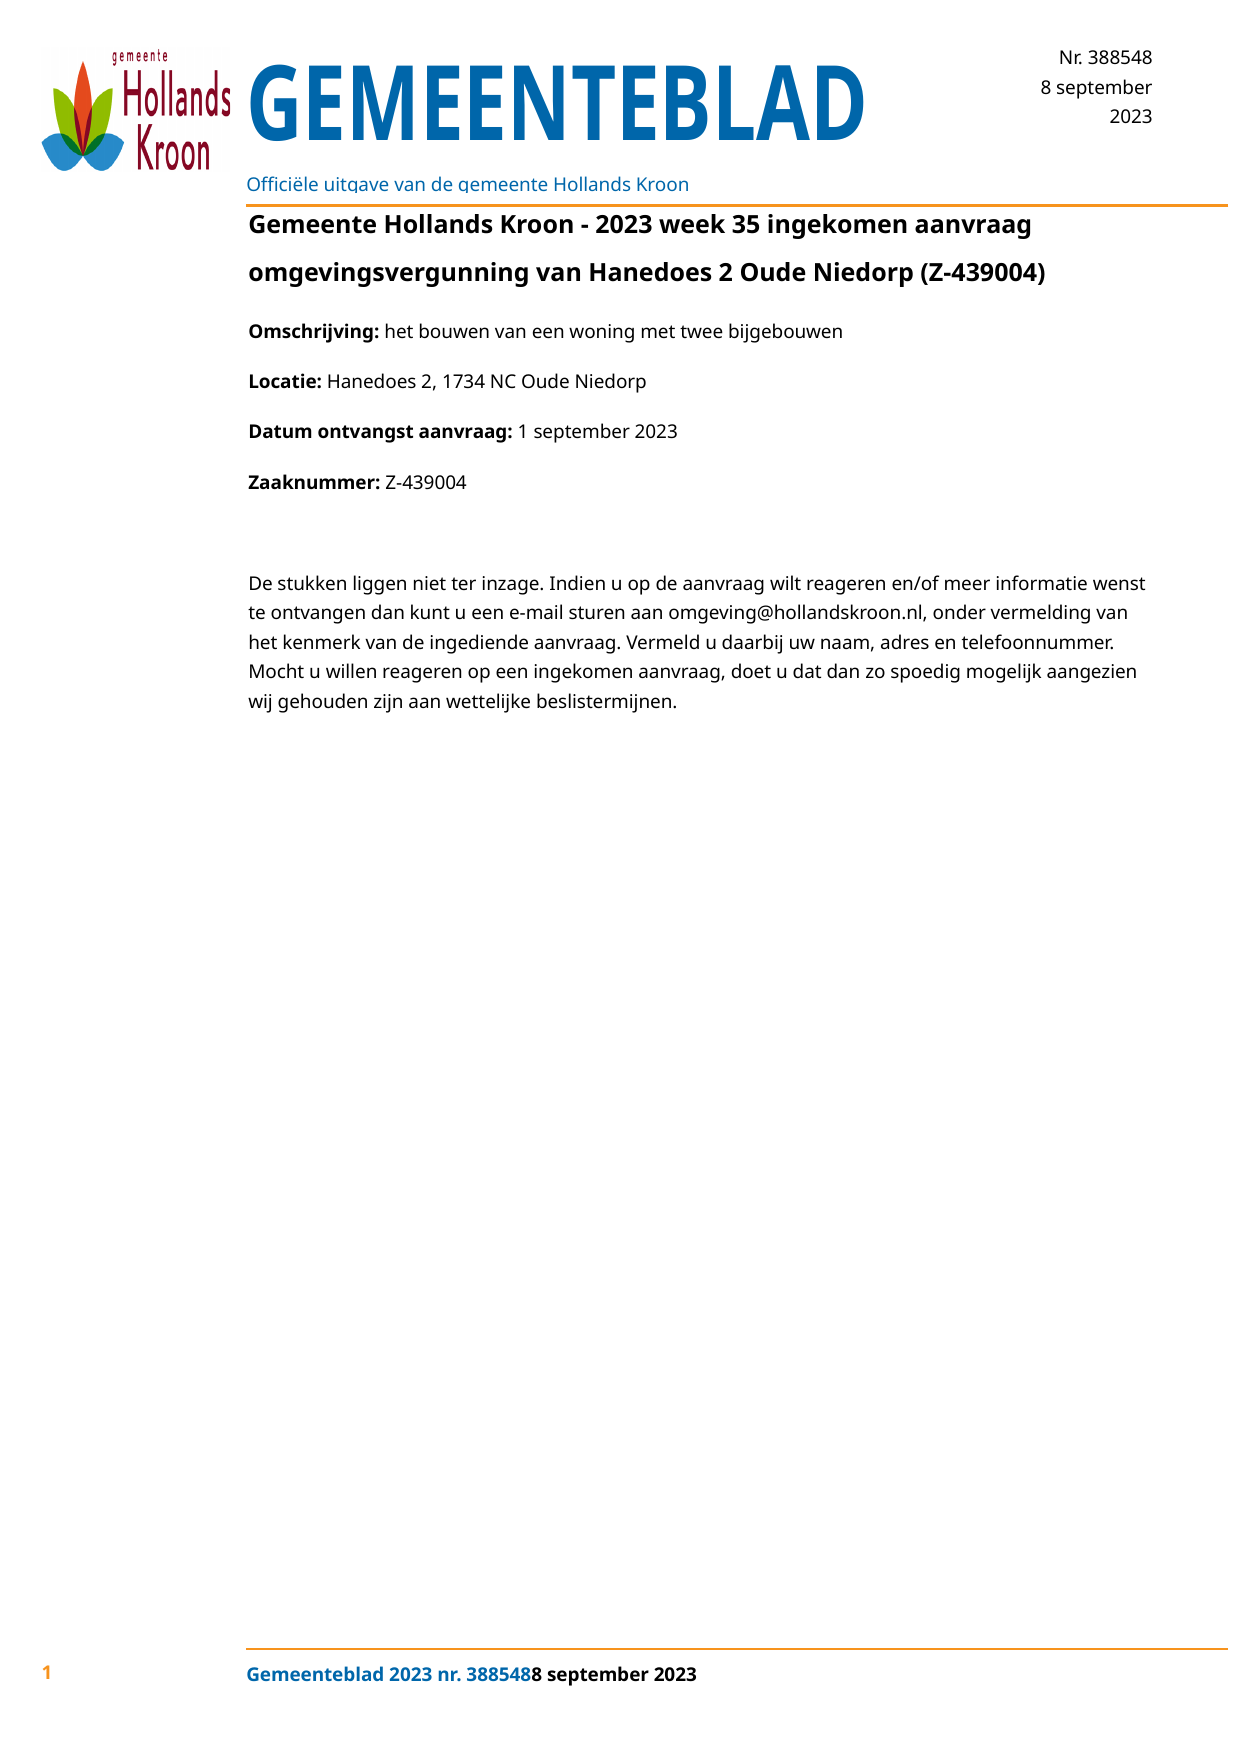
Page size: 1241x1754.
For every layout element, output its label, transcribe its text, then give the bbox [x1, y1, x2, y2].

text Locatie: Hanedoes 2, 1734 NC Oude Niedorp [248, 368, 1152, 394]
text Datum ontvangst aanvraag: 1 september 2023 [248, 419, 1152, 444]
text De stukken liggen niet ter inzage. Indien u op de aanvraag wilt reageren en/of meer informatie wenst te ontvangen dan kunt u een e-mail sturen aan omgeving@hollandskroon.nl, onder vermelding van het kenmerk van de ingediende aanvraag. Vermeld u daarbij uw naam, adres en telefoonnummer. Mocht u willen reageren op een ingekomen aanvraag, doet u dat dan zo spoedig mogelijk aangezien wij gehouden zijn aan wettelijke beslistermijnen. [248, 570, 1152, 714]
picture [41, 47, 231, 172]
text Gemeente Hollands Kroon - 2023 week 35 ingekomen aanvraag omgevingsvergunning van Hanedoes 2 Oude Niedorp (Z-439004) [248, 207, 1152, 288]
text Zaaknummer: Z-439004 [248, 469, 1152, 495]
text Omschrijving: het bouwen van een woning met twee bijgebouwen [248, 318, 1152, 344]
